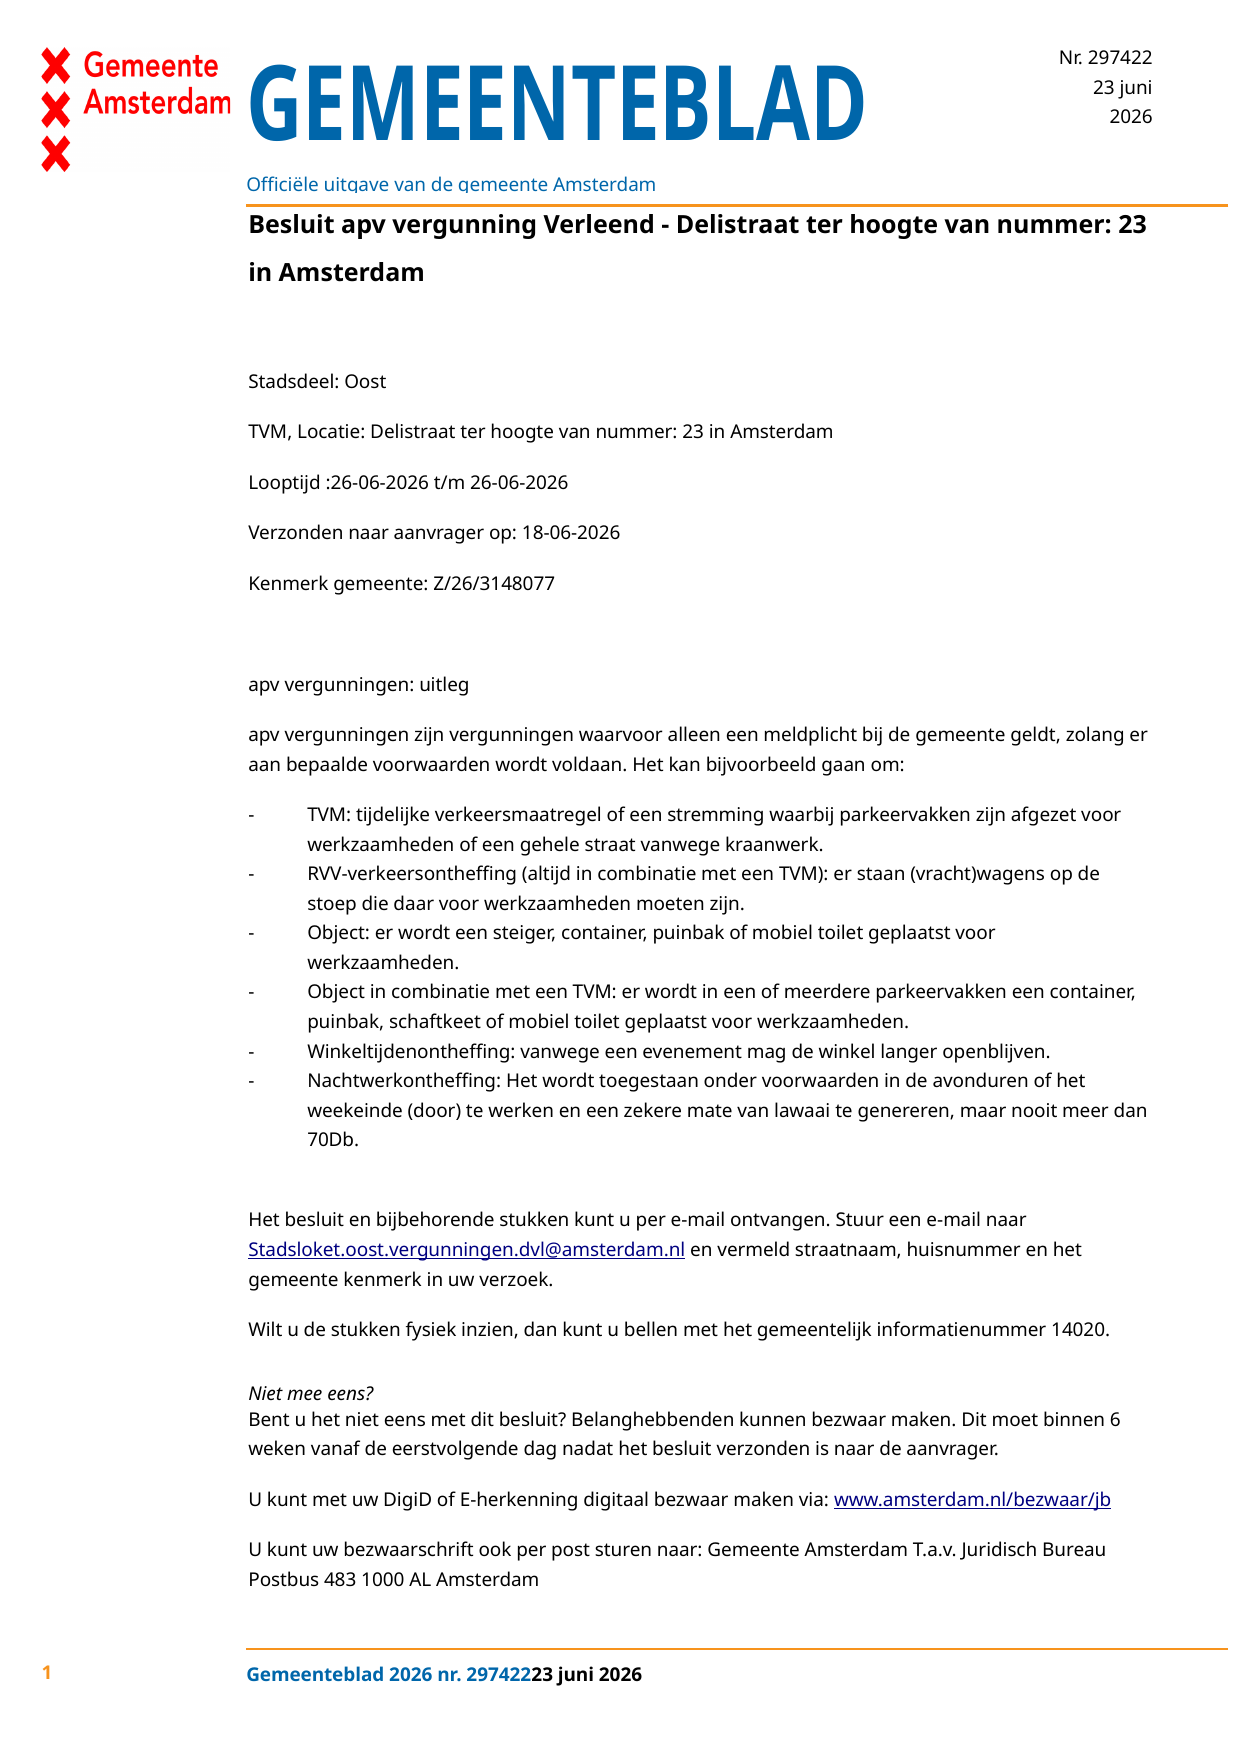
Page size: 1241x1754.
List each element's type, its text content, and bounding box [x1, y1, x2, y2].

text Bent u het niet eens met dit besluit? Belanghebbenden kunnen bezwaar maken. Dit moet binnen 6 weken vanaf de eerstvolgende dag nadat het besluit verzonden is naar de aanvrager. [248, 1406, 1152, 1461]
text Stadsdeel: Oost [248, 368, 1152, 394]
text Niet mee eens? [248, 1380, 1152, 1406]
text Het besluit en bijbehorende stukken kunt u per e-mail ontvangen. Stuur een e-mail naar Stadsloket.oost.vergunningen.dvl@amsterdam.nl en vermeld straatnaam, huisnummer en het gemeente kenmerk in uw verzoek. [248, 1207, 1152, 1292]
text Looptijd :26-06-2026 t/m 26-06-2026 [248, 469, 1152, 495]
text Wilt u de stukken fysiek inzien, dan kunt u bellen met het gemeentelijk informatienummer 14020. [248, 1316, 1152, 1342]
list Nachtwerkontheffing: Het wordt toegestaan onder voorwaarden in de avonduren of het weekeinde (door) te werken en een zekere mate van lawaai te genereren, maar nooit meer dan 70Db. [248, 1067, 1152, 1152]
text apv vergunningen zijn vergunningen waarvoor alleen een meldplicht bij de gemeente geldt, zolang er aan bepaalde voorwaarden wordt voldaan. Het kan bijvoorbeeld gaan om: [248, 721, 1152, 777]
text Verzonden naar aanvrager op: 18-06-2026 [248, 519, 1152, 545]
text apv vergunningen: uitleg [248, 671, 1152, 697]
text U kunt uw bezwaarschrift ook per post sturen naar: Gemeente Amsterdam T.a.v. Juridisch Bureau Postbus 483 1000 AL Amsterdam [248, 1536, 1152, 1592]
list Object: er wordt een steiger, container, puinbak of mobiel toilet geplaatst voor werkzaamheden. [248, 919, 1152, 975]
picture [41, 47, 231, 172]
list Winkeltijdenontheffing: vanwege een evenement mag de winkel langer openblijven. [248, 1038, 1152, 1064]
text TVM, Locatie: Delistraat ter hoogte van nummer: 23 in Amsterdam [248, 419, 1152, 444]
text Kenmerk gemeente: Z/26/3148077 [248, 570, 1152, 596]
text U kunt met uw DigiD of E-herkenning digitaal bezwaar maken via: www.amsterdam.nl/bezwaar/jb [248, 1486, 1152, 1512]
list Object in combinatie met een TVM: er wordt in een of meerdere parkeervakken een container, puinbak, schaftkeet of mobiel toilet geplaatst voor werkzaamheden. [248, 979, 1152, 1034]
text Besluit apv vergunning Verleend - Delistraat ter hoogte van nummer: 23 in Amsterdam [248, 207, 1152, 288]
list TVM: tijdelijke verkeersmaatregel of een stremming waarbij parkeervakken zijn afgezet voor werkzaamheden of een gehele straat vanwege kraanwerk. [248, 801, 1152, 857]
list RVV-verkeersontheffing (altijd in combinatie met een TVM): er staan (vracht)wagens op de stoep die daar voor werkzaamheden moeten zijn. [248, 860, 1152, 916]
